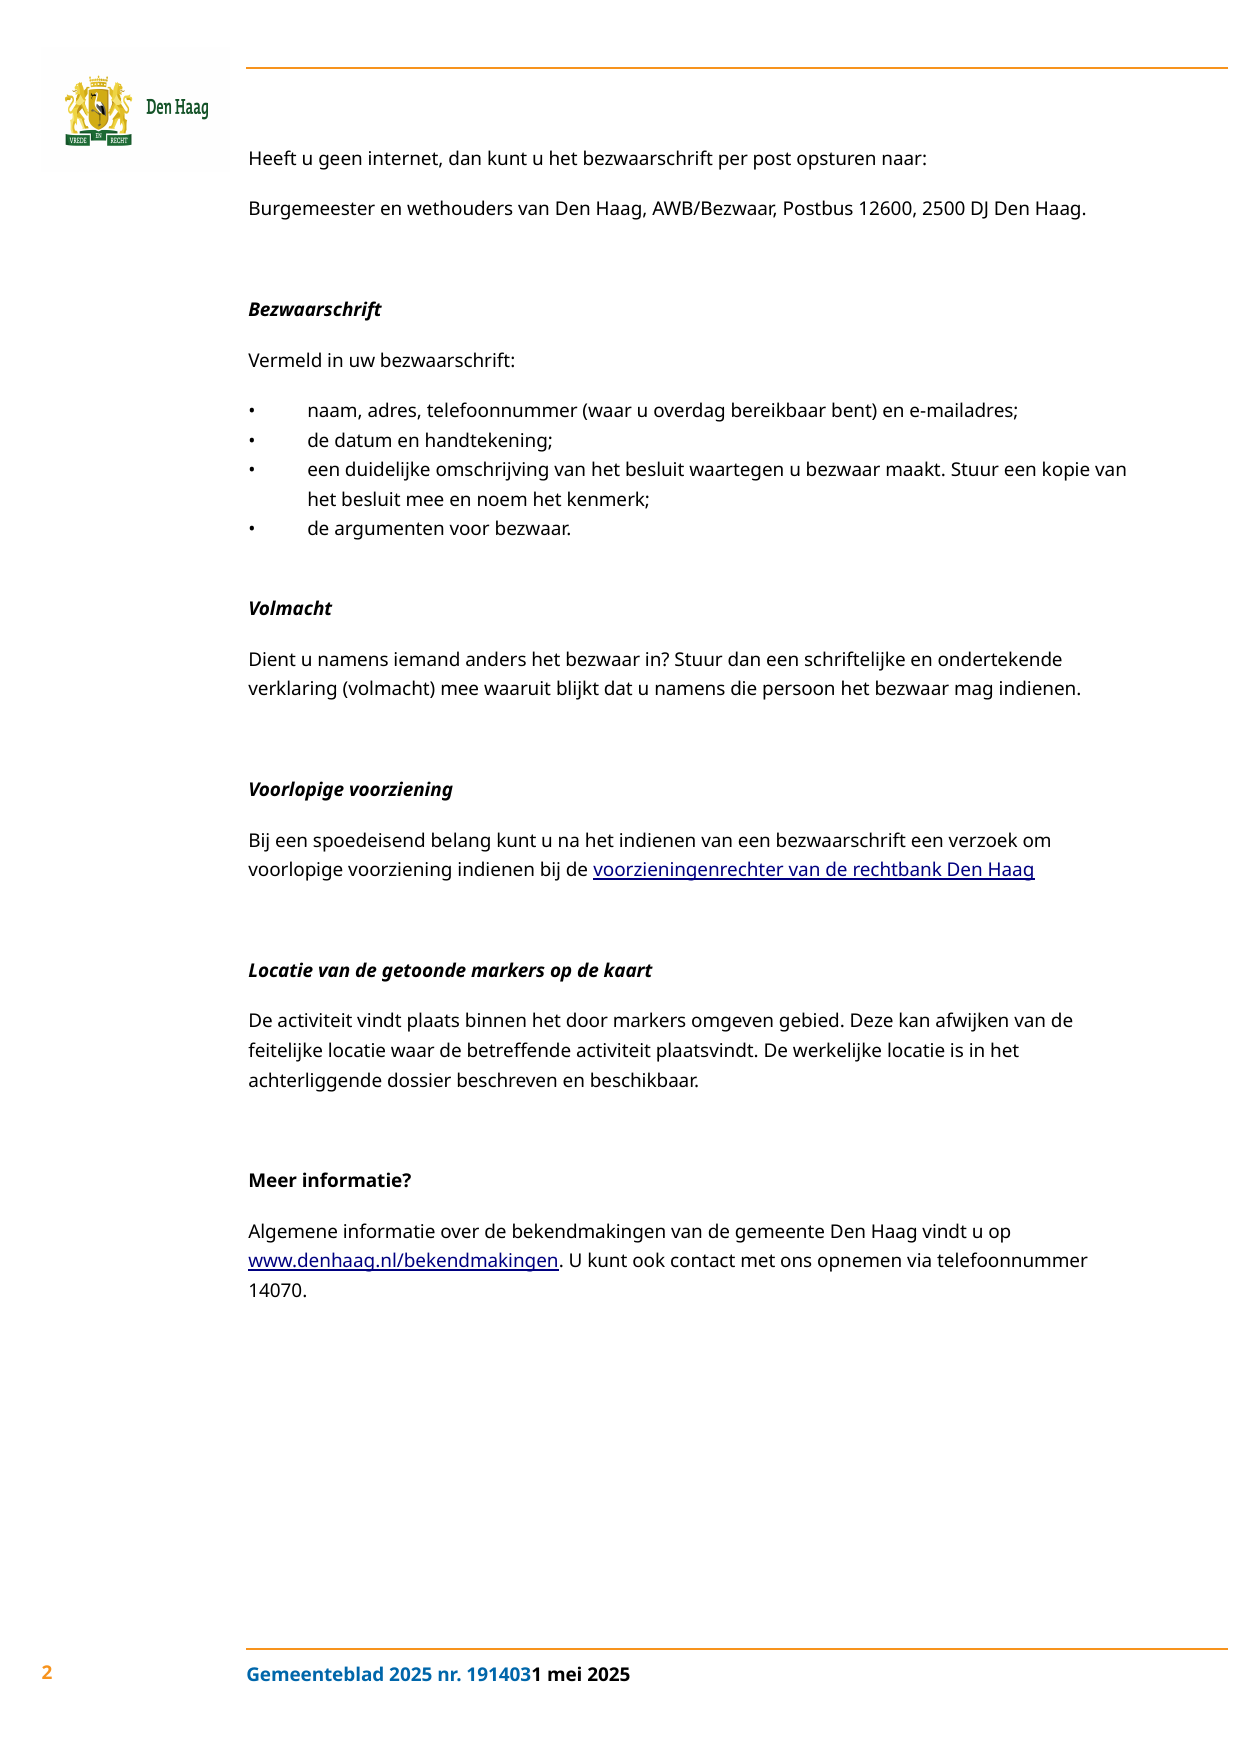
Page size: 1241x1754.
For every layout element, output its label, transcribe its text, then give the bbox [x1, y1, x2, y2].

list naam, adres, telefoonnummer (waar u overdag bereikbaar bent) en e-mailadres; [248, 397, 1152, 423]
list de argumenten voor bezwaar. [248, 516, 1152, 541]
text Vermeld in uw bezwaarschrift: [248, 347, 1152, 373]
text Dient u namens iemand anders het bezwaar in? Stuur dan een schriftelijke en ondertekende verklaring (volmacht) mee waaruit blijkt dat u namens die persoon het bezwaar mag indienen. [248, 646, 1152, 701]
text Locatie van de getoonde markers op de kaart [248, 957, 1152, 983]
text Voorlopige voorziening [248, 776, 1152, 802]
list een duidelijke omschrijving van het besluit waartegen u bezwaar maakt. Stuur een kopie van het besluit mee en noem het kenmerk; [248, 456, 1152, 512]
text Meer informatie? [248, 1168, 1152, 1193]
text De activiteit vindt plaats binnen het door markers omgeven gebied. Deze kan afwijken van de feitelijke locatie waar de betreffende activiteit plaatsvindt. De werkelijke locatie is in het achterliggende dossier beschreven en beschikbaar. [248, 1008, 1152, 1093]
text Algemene informatie over de bekendmakingen van de gemeente Den Haag vindt u op www.denhaag.nl/bekendmakingen. U kunt ook contact met ons opnemen via telefoonnummer 14070. [248, 1218, 1152, 1303]
text Volmacht [248, 596, 1152, 621]
text Heeft u geen internet, dan kunt u het bezwaarschrift per post opsturen naar: [248, 145, 1152, 171]
picture [41, 47, 231, 172]
text Bij een spoedeisend belang kunt u na het indienen van een bezwaarschrift een verzoek om voorlopige voorziening indienen bij de voorzieningenrechter van de rechtbank Den Haag [248, 827, 1152, 882]
text Bezwaarschrift [248, 296, 1152, 322]
list de datum en handtekening; [248, 427, 1152, 453]
text Burgemeester en wethouders van Den Haag, AWB/Bezwaar, Postbus 12600, 2500 DJ Den Haag. [248, 196, 1152, 221]
